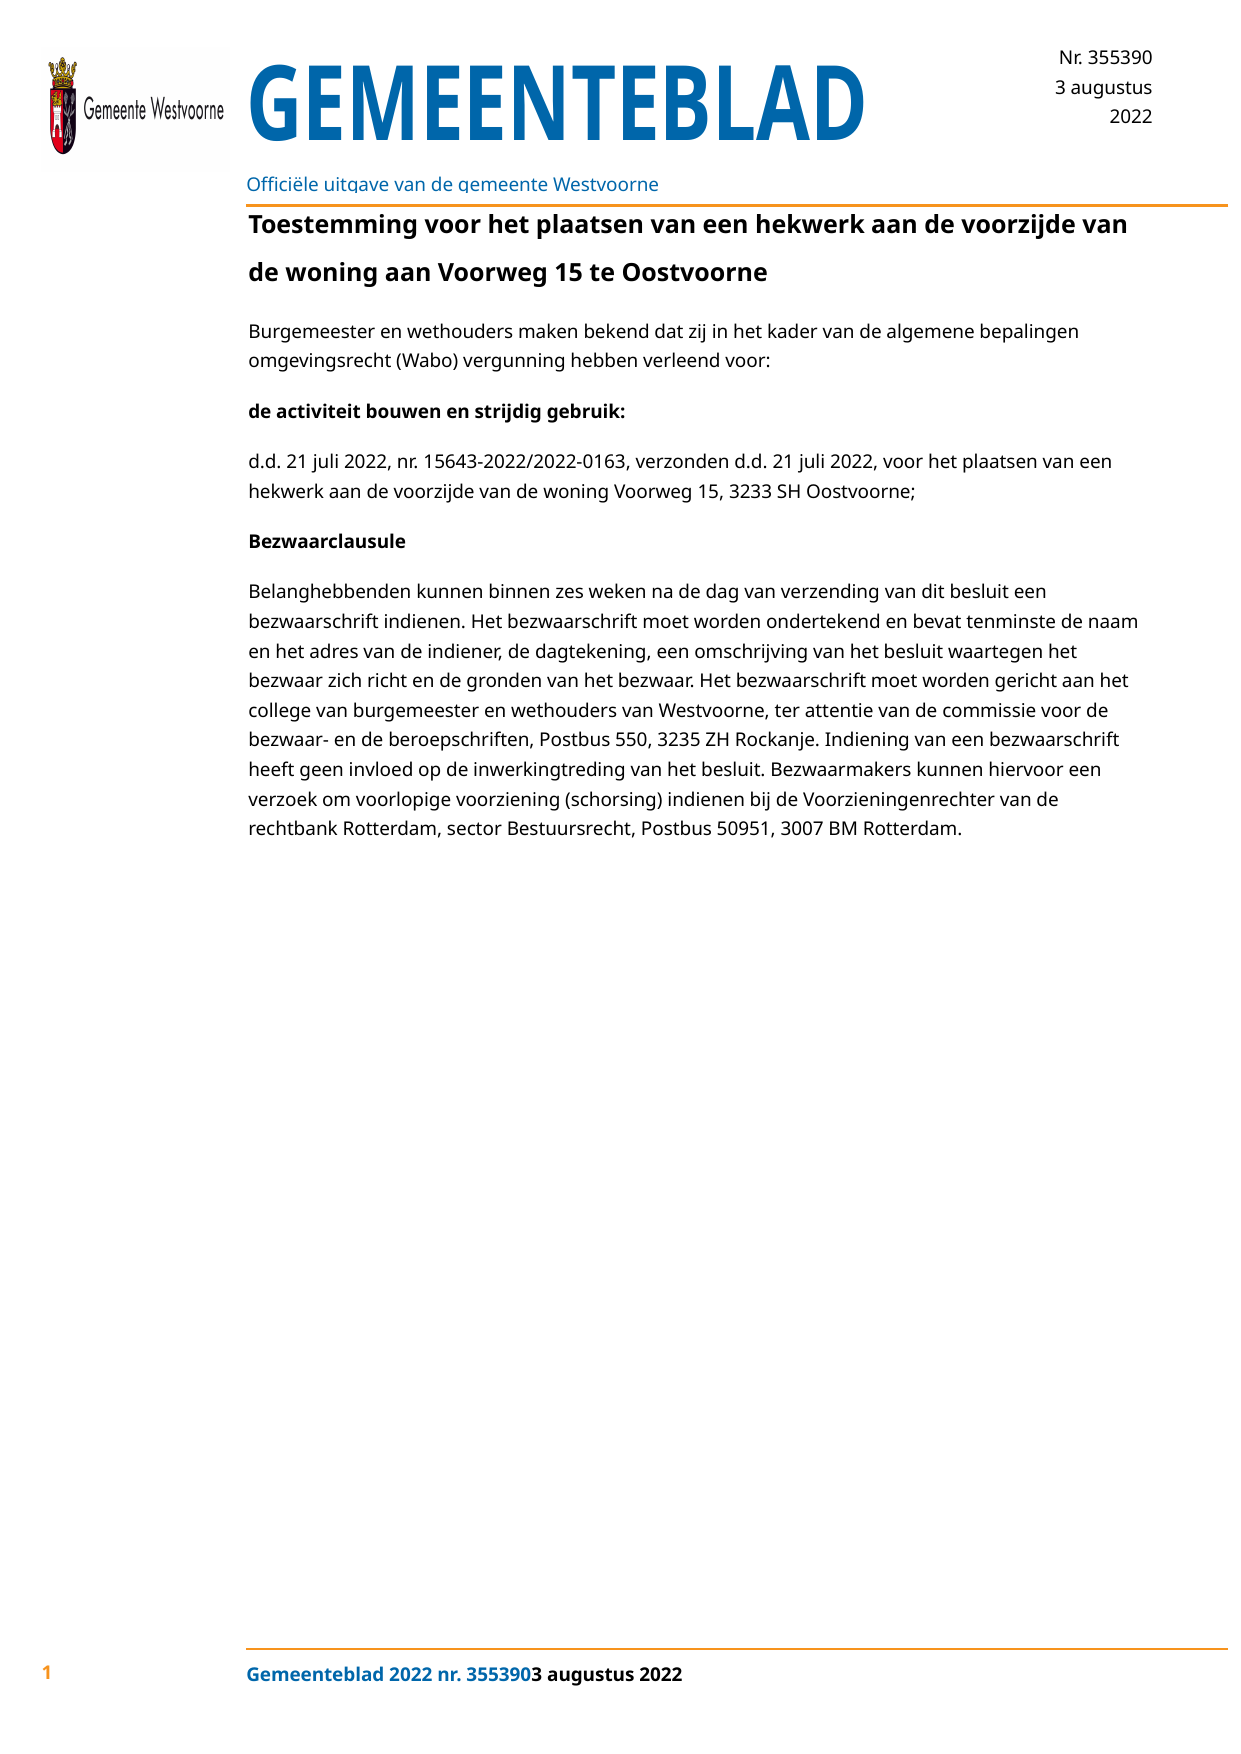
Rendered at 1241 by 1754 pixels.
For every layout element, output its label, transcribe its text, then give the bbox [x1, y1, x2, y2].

text de activiteit bouwen en strijdig gebruik: [248, 398, 1152, 424]
text d.d. 21 juli 2022, nr. 15643-2022/2022-0163, verzonden d.d. 21 juli 2022, voor het plaatsen van een hekwerk aan de voorzijde van de woning Voorweg 15, 3233 SH Oostvoorne; [248, 448, 1152, 504]
text Belanghebbenden kunnen binnen zes weken na de dag van verzending van dit besluit een bezwaarschrift indienen. Het bezwaarschrift moet worden ondertekend en bevat tenminste de naam en het adres van de indiener, de dagtekening, een omschrijving van het besluit waartegen het bezwaar zich richt en de gronden van het bezwaar. Het bezwaarschrift moet worden gericht aan het college van burgemeester en wethouders van Westvoorne, ter attentie van de commissie voor de bezwaar- en de beroepschriften, Postbus 550, 3235 ZH Rockanje. Indiening van een bezwaarschrift heeft geen invloed op de inwerkingtreding van het besluit. Bezwaarmakers kunnen hiervoor een verzoek om voorlopige voorziening (schorsing) indienen bij de Voorzieningenrechter van de rechtbank Rotterdam, sector Bestuursrecht, Postbus 50951, 3007 BM Rotterdam. [248, 579, 1152, 841]
text Toestemming voor het plaatsen van een hekwerk aan de voorzijde van de woning aan Voorweg 15 te Oostvoorne [248, 207, 1152, 288]
picture [41, 47, 231, 172]
text Bezwaarclausule [248, 528, 1152, 554]
text Burgemeester en wethouders maken bekend dat zij in het kader van de algemene bepalingen omgevingsrecht (Wabo) vergunning hebben verleend voor: [248, 318, 1152, 373]
